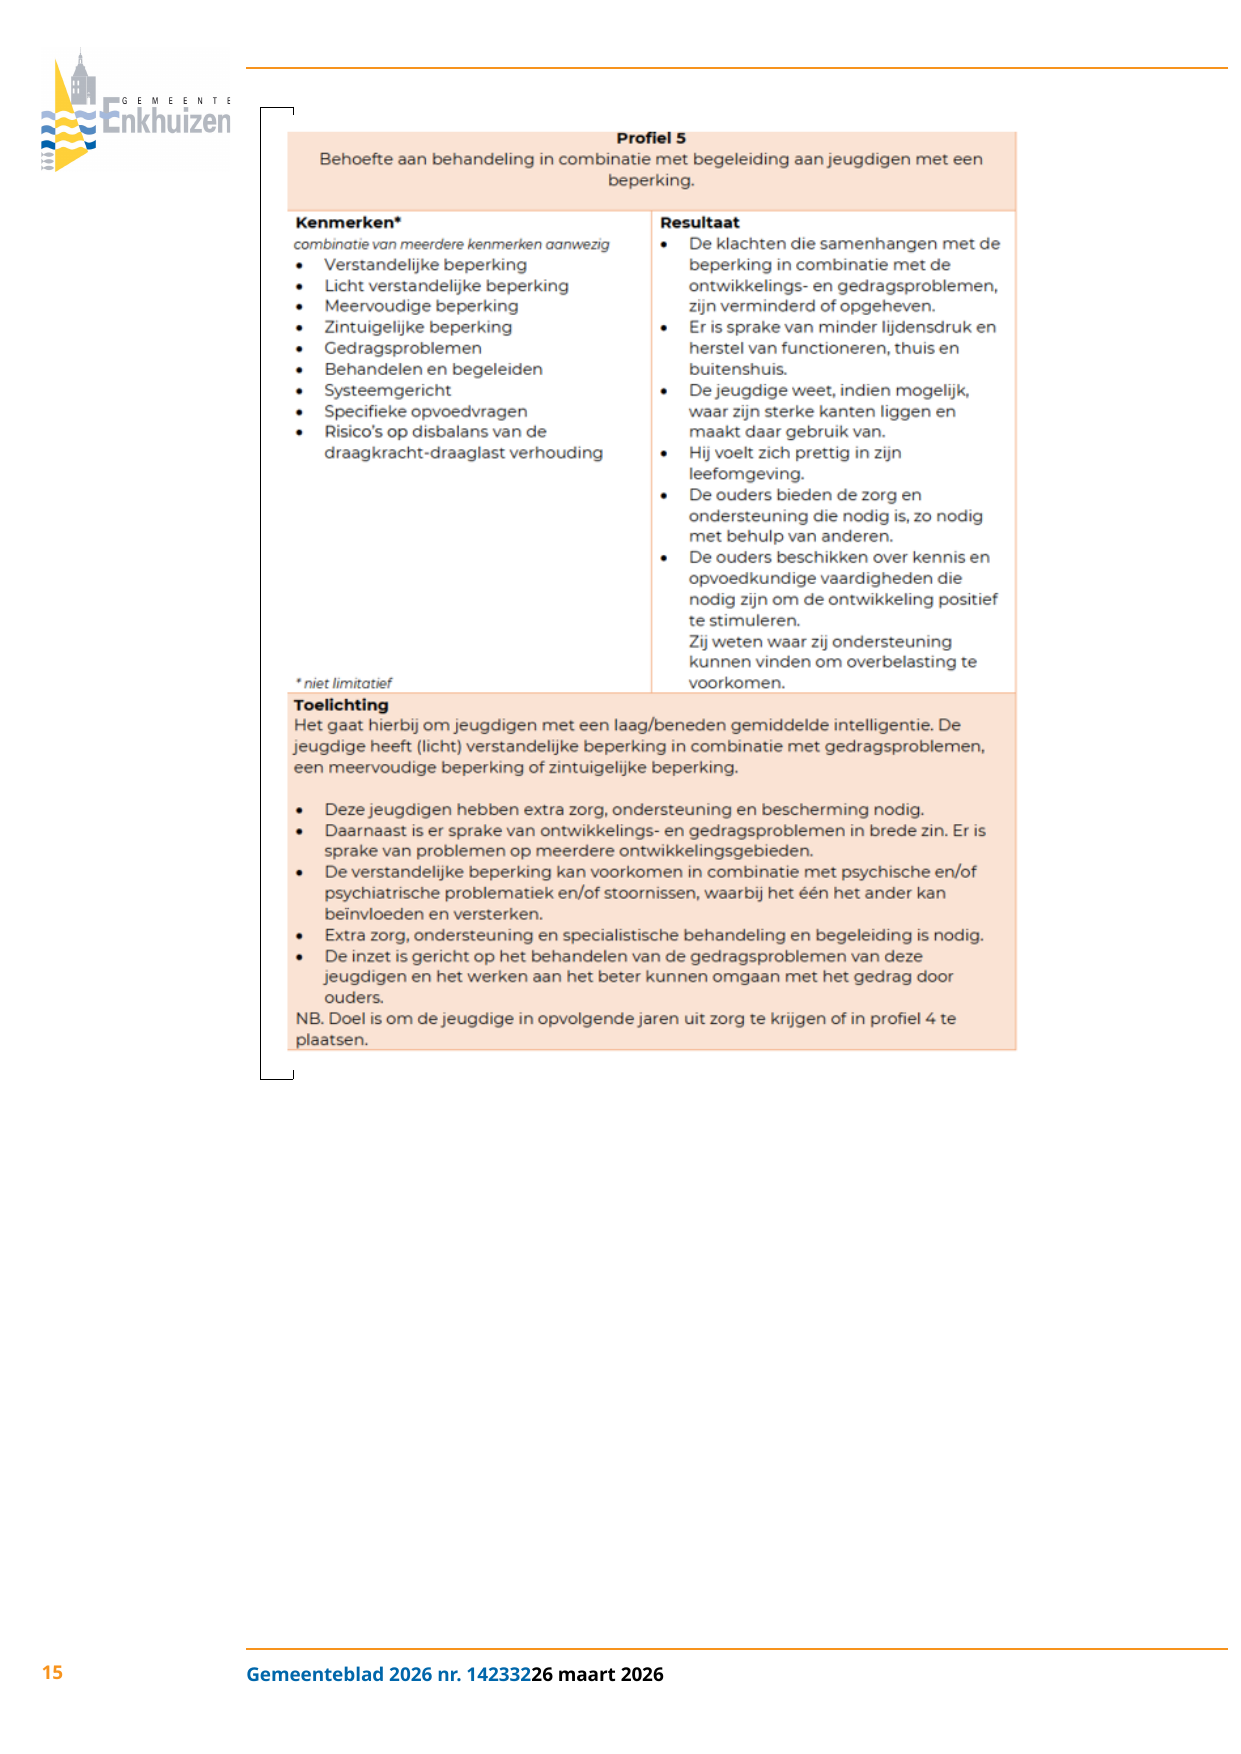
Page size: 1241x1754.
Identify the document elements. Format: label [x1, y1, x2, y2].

picture [268, 115, 1037, 1070]
picture [41, 47, 231, 172]
